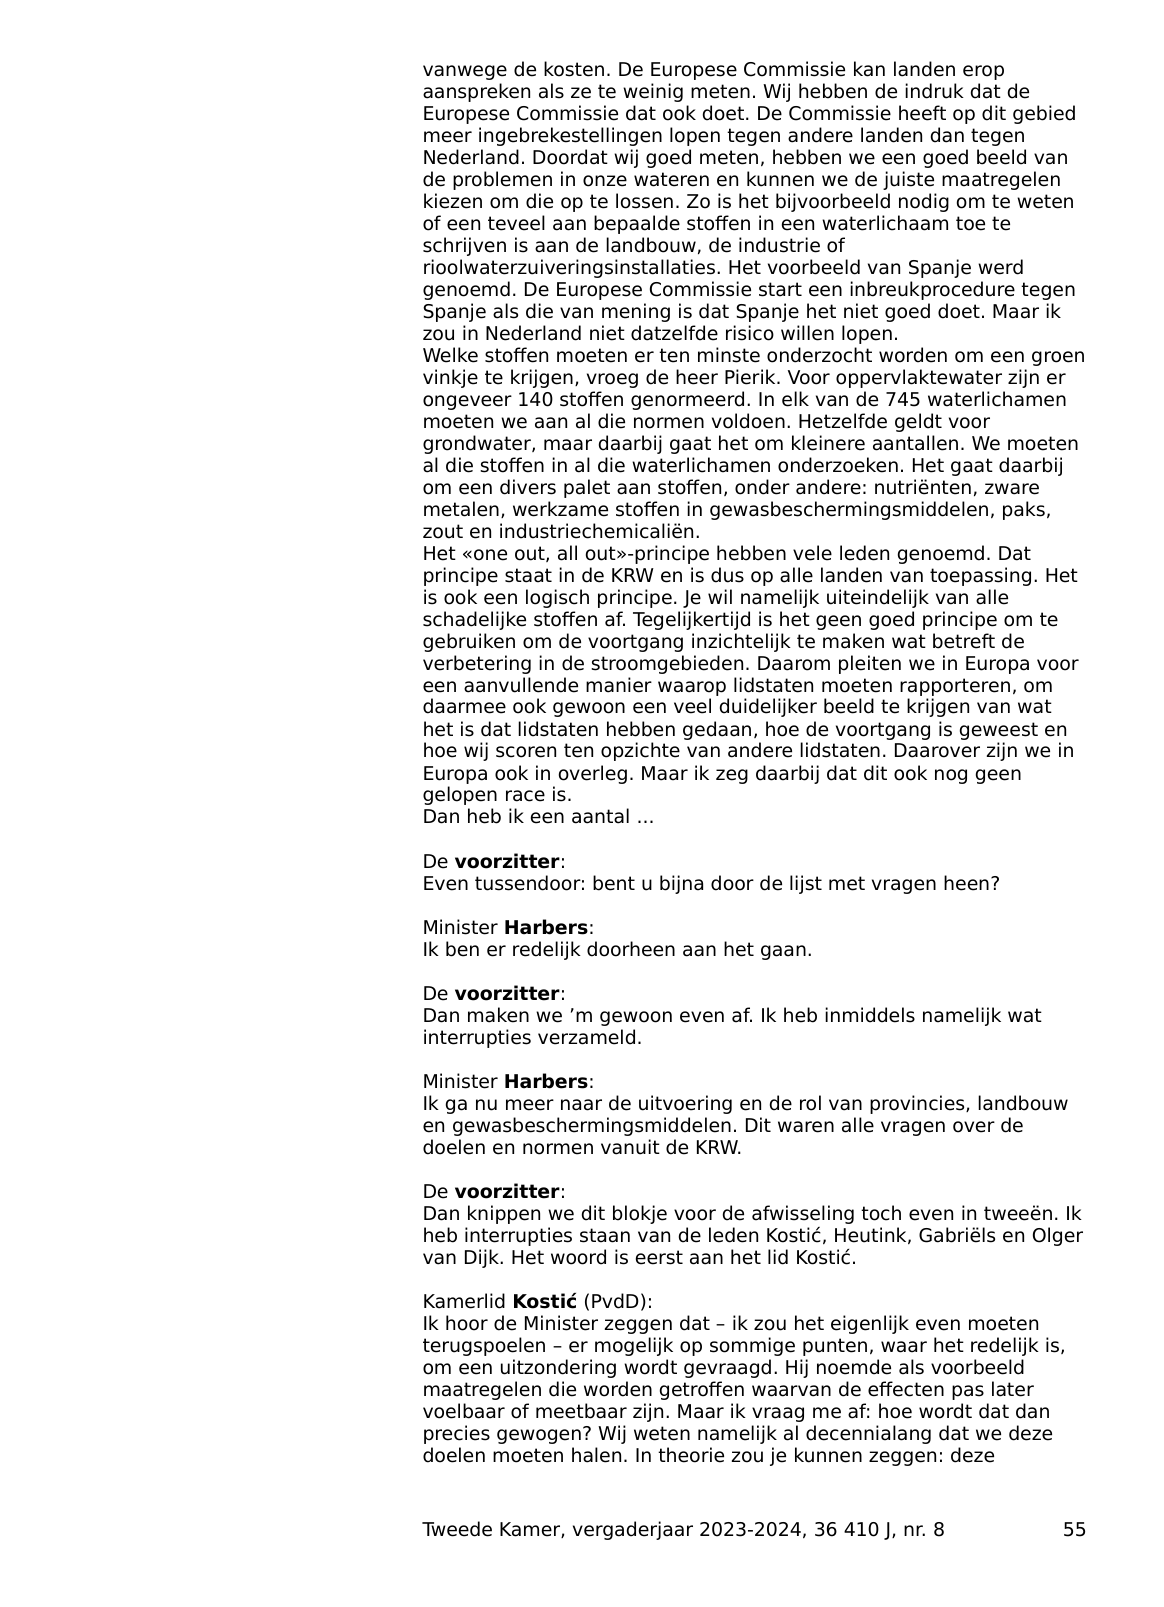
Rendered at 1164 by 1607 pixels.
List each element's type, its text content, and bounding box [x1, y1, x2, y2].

text De voorzitter: [422, 983, 1087, 1005]
text De voorzitter: [422, 1181, 1087, 1203]
text vanwege de kosten. De Europese Commissie kan landen erop aanspreken als ze te weinig meten. Wij hebben de indruk dat de Europese Commissie dat ook doet. De Commissie heeft op dit gebied meer ingebrekestellingen lopen tegen andere landen dan tegen Nederland. Doordat wij goed meten, hebben we een goed beeld van de problemen in onze wateren en kunnen we de juiste maatregelen kiezen om die op te lossen. Zo is het bijvoorbeeld nodig om te weten of een teveel aan bepaalde stoffen in een waterlichaam toe te schrijven is aan de landbouw, de industrie of rioolwaterzuiveringsinstallaties. Het voorbeeld van Spanje werd genoemd. De Europese Commissie start een inbreukprocedure tegen Spanje als die van mening is dat Spanje het niet goed doet. Maar ik zou in Nederland niet datzelfde risico willen lopen. [422, 59, 1087, 345]
text Welke stoffen moeten er ten minste onderzocht worden om een groen vinkje te krijgen, vroeg de heer Pierik. Voor oppervlaktewater zijn er ongeveer 140 stoffen genormeerd. In elk van de 745 waterlichamen moeten we aan al die normen voldoen. Hetzelfde geldt voor grondwater, maar daarbij gaat het om kleinere aantallen. We moeten al die stoffen in al die waterlichamen onderzoeken. Het gaat daarbij om een divers palet aan stoffen, onder andere: nutriënten, zware metalen, werkzame stoffen in gewasbeschermingsmiddelen, paks, zout en industriechemicaliën. [422, 345, 1087, 543]
text Dan maken we ’m gewoon even af. Ik heb inmiddels namelijk wat interrupties verzameld. [422, 1005, 1087, 1049]
text Ik ga nu meer naar de uitvoering en de rol van provincies, landbouw en gewasbeschermingsmiddelen. Dit waren alle vragen over de doelen en normen vanuit de KRW. [422, 1093, 1087, 1159]
text Minister Harbers: [422, 1071, 1087, 1093]
text Ik hoor de Minister zeggen dat – ik zou het eigenlijk even moeten terugspoelen – er mogelijk op sommige punten, waar het redelijk is, om een uitzondering wordt gevraagd. Hij noemde als voorbeeld maatregelen die worden getroffen waarvan de effecten pas later voelbaar of meetbaar zijn. Maar ik vraag me af: hoe wordt dat dan precies gewogen? Wij weten namelijk al decennialang dat we deze doelen moeten halen. In theorie zou je kunnen zeggen: deze [422, 1313, 1087, 1467]
text Ik ben er redelijk doorheen aan het gaan. [422, 939, 1087, 961]
text Dan heb ik een aantal ... [422, 806, 1087, 828]
text Het «one out, all out»-principe hebben vele leden genoemd. Dat principe staat in de KRW en is dus op alle landen van toepassing. Het is ook een logisch principe. Je wil namelijk uiteindelijk van alle schadelijke stoffen af. Tegelijkertijd is het geen goed principe om te gebruiken om de voortgang inzichtelijk te maken wat betreft de verbetering in de stroomgebieden. Daarom pleiten we in Europa voor een aanvullende manier waarop lidstaten moeten rapporteren, om daarmee ook gewoon een veel duidelijker beeld te krijgen van wat het is dat lidstaten hebben gedaan, hoe de voortgang is geweest en hoe wij scoren ten opzichte van andere lidstaten. Daarover zijn we in Europa ook in overleg. Maar ik zeg daarbij dat dit ook nog geen gelopen race is. [422, 543, 1087, 806]
text Dan knippen we dit blokje voor de afwisseling toch even in tweeën. Ik heb interrupties staan van de leden Kostić, Heutink, Gabriëls en Olger van Dijk. Het woord is eerst aan het lid Kostić. [422, 1203, 1087, 1269]
text Even tussendoor: bent u bijna door de lijst met vragen heen? [422, 872, 1087, 894]
text Minister Harbers: [422, 917, 1087, 939]
text Kamerlid Kostić (PvdD): [422, 1291, 1087, 1313]
text De voorzitter: [422, 851, 1087, 872]
